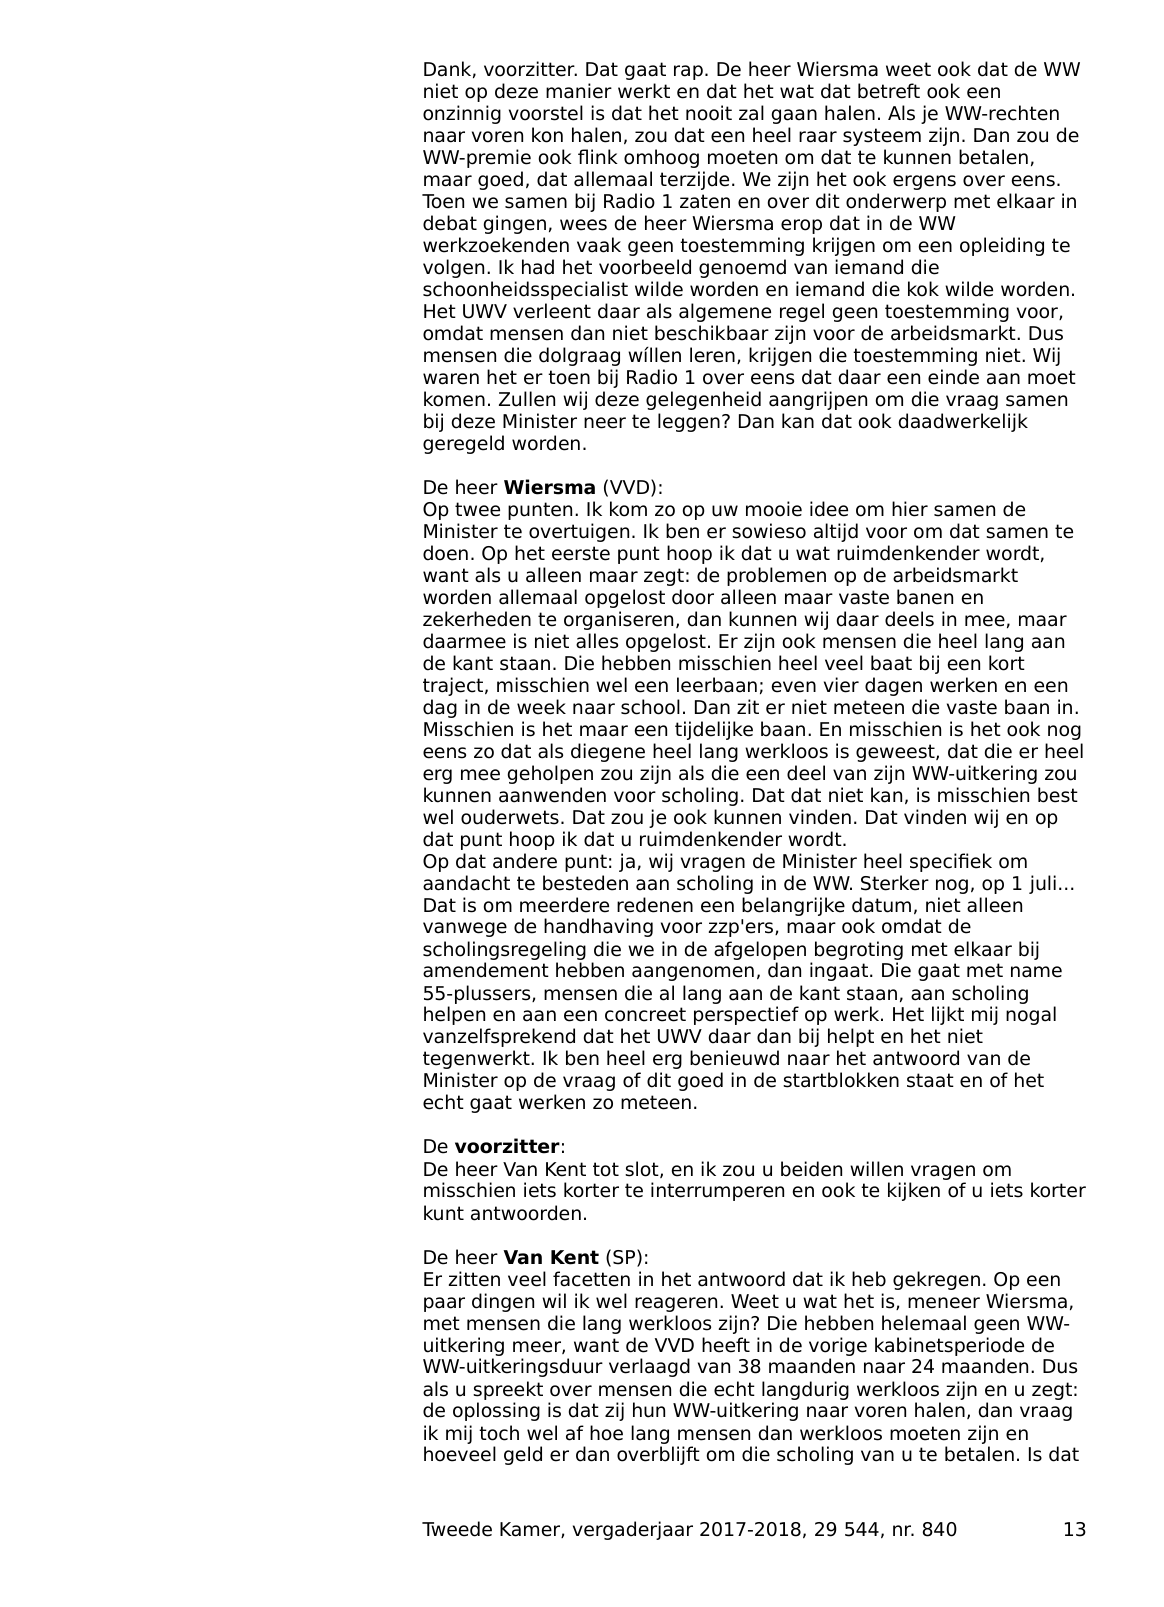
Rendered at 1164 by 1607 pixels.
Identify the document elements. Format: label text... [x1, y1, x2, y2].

text Op dat andere punt: ja, wij vragen de Minister heel specifiek om aandacht te besteden aan scholing in de WW. Sterker nog, op 1 juli... Dat is om meerdere redenen een belangrijke datum, niet alleen vanwege de handhaving voor zzp'ers, maar ook omdat de scholingsregeling die we in de afgelopen begroting met elkaar bij amendement hebben aangenomen, dan ingaat. Die gaat met name 55-plussers, mensen die al lang aan de kant staan, aan scholing helpen en aan een concreet perspectief op werk. Het lijkt mij nogal vanzelfsprekend dat het UWV daar dan bij helpt en het niet tegenwerkt. Ik ben heel erg benieuwd naar het antwoord van de Minister op de vraag of dit goed in de startblokken staat en of het echt gaat werken zo meteen. [422, 851, 1087, 1114]
text Op twee punten. Ik kom zo op uw mooie idee om hier samen de Minister te overtuigen. Ik ben er sowieso altijd voor om dat samen te doen. Op het eerste punt hoop ik dat u wat ruimdenkender wordt, want als u alleen maar zegt: de problemen op de arbeidsmarkt worden allemaal opgelost door alleen maar vaste banen en zekerheden te organiseren, dan kunnen wij daar deels in mee, maar daarmee is niet alles opgelost. Er zijn ook mensen die heel lang aan de kant staan. Die hebben misschien heel veel baat bij een kort traject, misschien wel een leerbaan; even vier dagen werken en een dag in de week naar school. Dan zit er niet meteen die vaste baan in. Misschien is het maar een tijdelijke baan. En misschien is het ook nog eens zo dat als diegene heel lang werkloos is geweest, dat die er heel erg mee geholpen zou zijn als die een deel van zijn WW-uitkering zou kunnen aanwenden voor scholing. Dat dat niet kan, is misschien best wel ouderwets. Dat zou je ook kunnen vinden. Dat vinden wij en op dat punt hoop ik dat u ruimdenkender wordt. [422, 499, 1087, 851]
text De heer Wiersma (VVD): [422, 477, 1087, 499]
text Er zitten veel facetten in het antwoord dat ik heb gekregen. Op een paar dingen wil ik wel reageren. Weet u wat het is, meneer Wiersma, met mensen die lang werkloos zijn? Die hebben helemaal geen WW-uitkering meer, want de VVD heeft in de vorige kabinetsperiode de WW-uitkeringsduur verlaagd van 38 maanden naar 24 maanden. Dus als u spreekt over mensen die echt langdurig werkloos zijn en u zegt: de oplossing is dat zij hun WW-uitkering naar voren halen, dan vraag ik mij toch wel af hoe lang mensen dan werkloos moeten zijn en hoeveel geld er dan overblijft om die scholing van u te betalen. Is dat [422, 1268, 1087, 1466]
text De voorzitter: [422, 1136, 1087, 1158]
text De heer Van Kent tot slot, en ik zou u beiden willen vragen om misschien iets korter te interrumperen en ook te kijken of u iets korter kunt antwoorden. [422, 1158, 1087, 1224]
text Dank, voorzitter. Dat gaat rap. De heer Wiersma weet ook dat de WW niet op deze manier werkt en dat het wat dat betreft ook een onzinnig voorstel is dat het nooit zal gaan halen. Als je WW-rechten naar voren kon halen, zou dat een heel raar systeem zijn. Dan zou de WW-premie ook flink omhoog moeten om dat te kunnen betalen, maar goed, dat allemaal terzijde. We zijn het ook ergens over eens. Toen we samen bij Radio 1 zaten en over dit onderwerp met elkaar in debat gingen, wees de heer Wiersma erop dat in de WW werkzoekenden vaak geen toestemming krijgen om een opleiding te volgen. Ik had het voorbeeld genoemd van iemand die schoonheidsspecialist wilde worden en iemand die kok wilde worden. Het UWV verleent daar als algemene regel geen toestemming voor, omdat mensen dan niet beschikbaar zijn voor de arbeidsmarkt. Dus mensen die dolgraag wíllen leren, krijgen die toestemming niet. Wij waren het er toen bij Radio 1 over eens dat daar een einde aan moet komen. Zullen wij deze gelegenheid aangrijpen om die vraag samen bij deze Minister neer te leggen? Dan kan dat ook daadwerkelijk geregeld worden. [422, 59, 1087, 455]
text De heer Van Kent (SP): [422, 1247, 1087, 1268]
